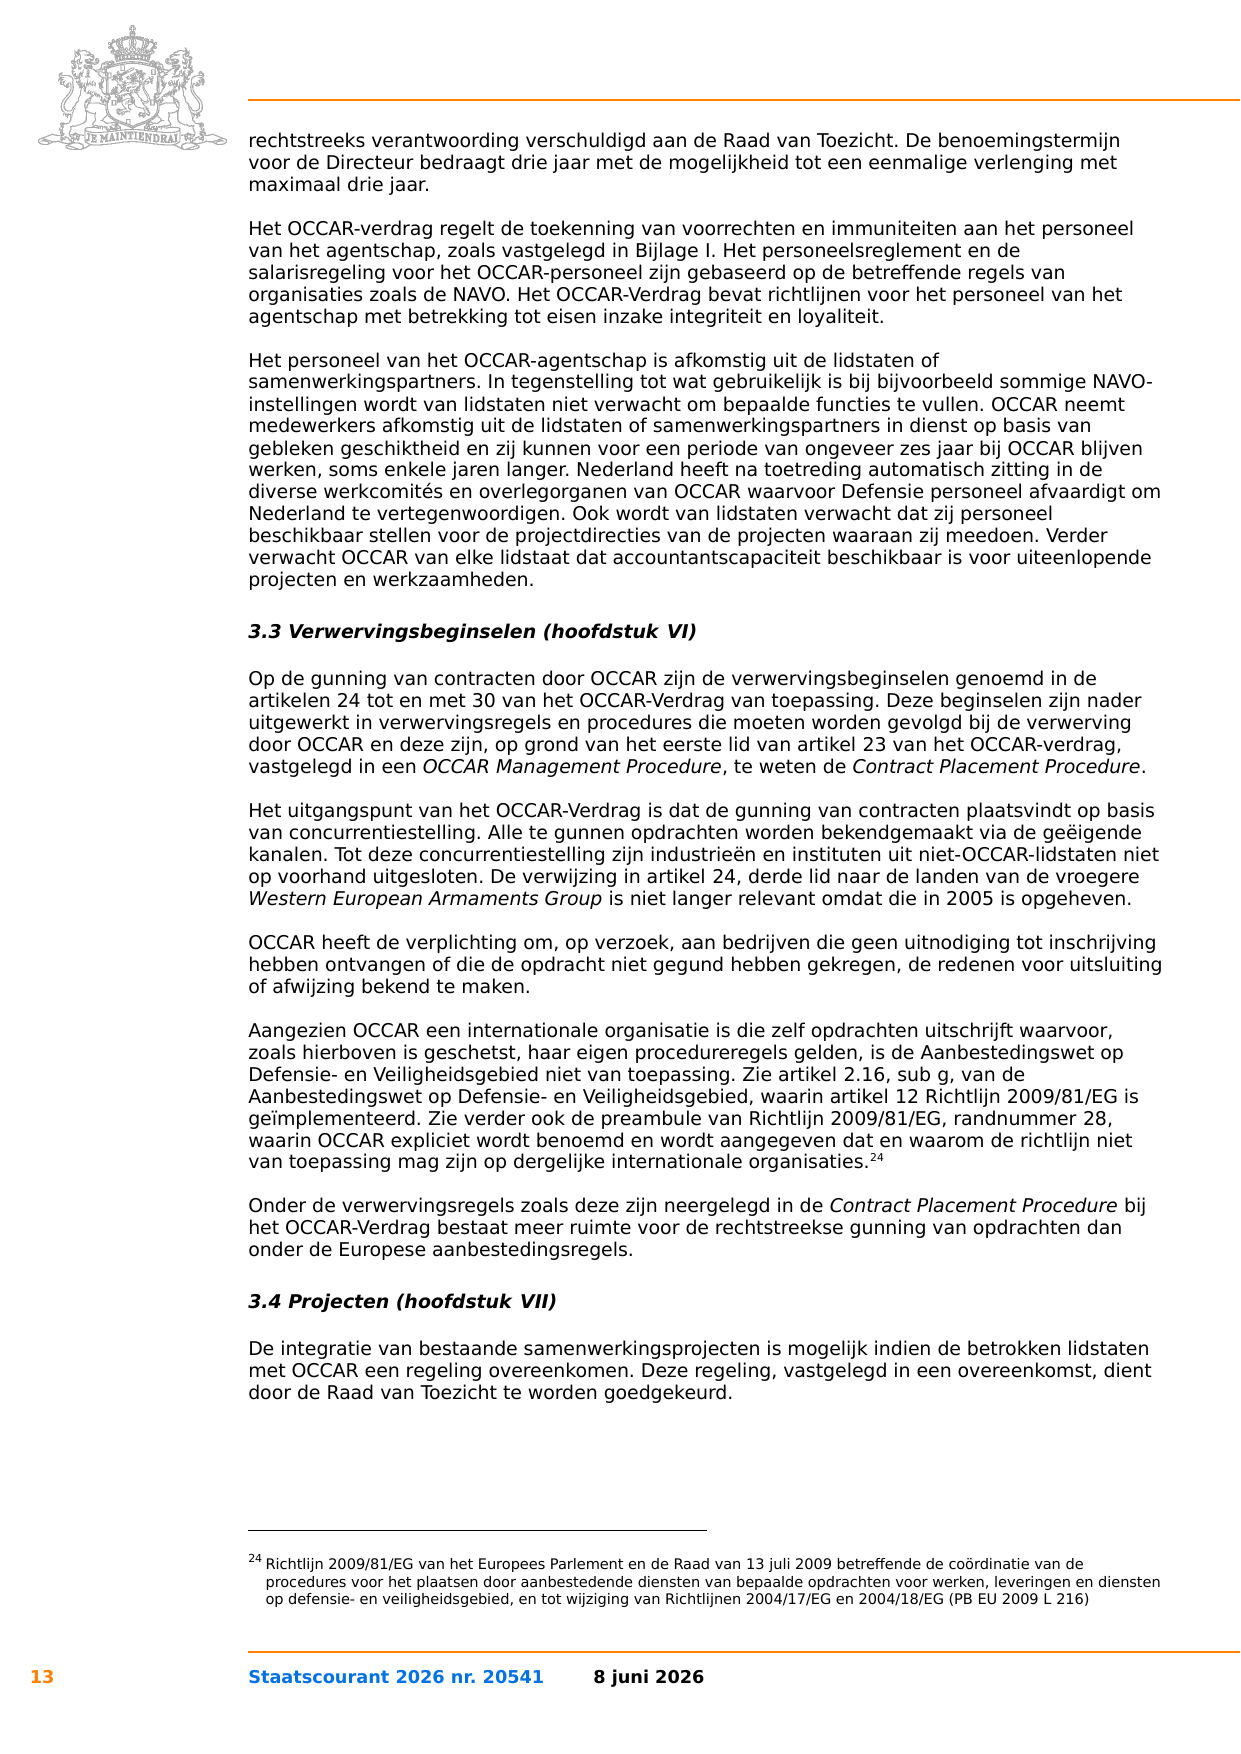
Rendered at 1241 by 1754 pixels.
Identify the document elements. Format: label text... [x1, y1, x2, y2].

text Op de gunning van contracten door OCCAR zijn de verwervingsbeginselen genoemd in de artikelen 24 tot en met 30 van het OCCAR-Verdrag van toepassing. Deze beginselen zijn nader uitgewerkt in verwervingsregels en procedures die moeten worden gevolgd bij de verwerving door OCCAR en deze zijn, op grond van het eerste lid van artikel 23 van het OCCAR-verdrag, vastgelegd in een OCCAR Management Procedure, te weten de Contract Placement Procedure. [248, 668, 1163, 778]
text De integratie van bestaande samenwerkingsprojecten is mogelijk indien de betrokken lidstaten met OCCAR een regeling overeenkomen. Deze regeling, vastgelegd in een overeenkomst, dient door de Raad van Toezicht te worden goedgekeurd. [248, 1338, 1163, 1404]
subtitle 3.3 Verwervingsbeginselen (hoofdstuk VI) [248, 621, 1163, 643]
picture [38, 25, 227, 150]
subtitle 3.4 Projecten (hoofdstuk VII) [248, 1291, 1163, 1313]
text OCCAR heeft de verplichting om, op verzoek, aan bedrijven die geen uitnodiging tot inschrijving hebben ontvangen of die de opdracht niet gegund hebben gekregen, de redenen voor uitsluiting of afwijzing bekend te maken. [248, 932, 1163, 998]
text Het OCCAR-verdrag regelt de toekenning van voorrechten en immuniteiten aan het personeel van het agentschap, zoals vastgelegd in Bijlage I. Het personeelsreglement en de salarisregeling voor het OCCAR-personeel zijn gebaseerd op de betreffende regels van organisaties zoals de NAVO. Het OCCAR-Verdrag bevat richtlijnen voor het personeel van het agentschap met betrekking tot eisen inzake integriteit en loyaliteit. [248, 218, 1163, 328]
text rechtstreeks verantwoording verschuldigd aan de Raad van Toezicht. De benoemingstermijn voor de Directeur bedraagt drie jaar met de mogelijkheid tot een eenmalige verlenging met maximaal drie jaar. [248, 130, 1163, 196]
text Het personeel van het OCCAR-agentschap is afkomstig uit de lidstaten of samenwerkingspartners. In tegenstelling tot wat gebruikelijk is bij bijvoorbeeld sommige NAVO-instellingen wordt van lidstaten niet verwacht om bepaalde functies te vullen. OCCAR neemt medewerkers afkomstig uit de lidstaten of samenwerkingspartners in dienst op basis van gebleken geschiktheid en zij kunnen voor een periode van ongeveer zes jaar bij OCCAR blijven werken, soms enkele jaren langer. Nederland heeft na toetreding automatisch zitting in de diverse werkcomités en overlegorganen van OCCAR waarvoor Defensie personeel afvaardigt om Nederland te vertegenwoordigen. Ook wordt van lidstaten verwacht dat zij personeel beschikbaar stellen voor de projectdirecties van de projecten waaraan zij meedoen. Verder verwacht OCCAR van elke lidstaat dat accountantscapaciteit beschikbaar is voor uiteenlopende projecten en werkzaamheden. [248, 349, 1163, 591]
text Aangezien OCCAR een internationale organisatie is die zelf opdrachten uitschrijft waarvoor, zoals hierboven is geschetst, haar eigen procedureregels gelden, is de Aanbestedingswet op Defensie- en Veiligheidsgebied niet van toepassing. Zie artikel 2.16, sub g, van de Aanbestedingswet op Defensie- en Veiligheidsgebied, waarin artikel 12 Richtlijn 2009/81/EG is geïmplementeerd. Zie verder ook de preambule van Richtlijn 2009/81/EG, randnummer 28, waarin OCCAR expliciet wordt benoemd en wordt aangegeven dat en waarom de richtlijn niet van toepassing mag zijn op dergelijke internationale organisaties. [248, 1019, 1163, 1173]
text Richtlijn 2009/81/EG van het Europees Parlement en de Raad van 13 juli 2009 betreffende de coördinatie van de procedures voor het plaatsen door aanbestedende diensten van bepaalde opdrachten voor werken, leveringen en diensten op defensie- en veiligheidsgebied, en tot wijziging van Richtlijnen 2004/17/EG en 2004/18/EG (PB EU 2009 L 216) [248, 1552, 1163, 1608]
text Onder de verwervingsregels zoals deze zijn neergelegd in de Contract Placement Procedure bij het OCCAR-Verdrag bestaat meer ruimte voor de rechtstreekse gunning van opdrachten dan onder de Europese aanbestedingsregels. [248, 1195, 1163, 1261]
text Het uitgangspunt van het OCCAR-Verdrag is dat de gunning van contracten plaatsvindt op basis van concurrentiestelling. Alle te gunnen opdrachten worden bekendgemaakt via de geëigende kanalen. Tot deze concurrentiestelling zijn industrieën en instituten uit niet-OCCAR-lidstaten niet op voorhand uitgesloten. De verwijzing in artikel 24, derde lid naar de landen van de vroegere Western European Armaments Group is niet langer relevant omdat die in 2005 is opgeheven. [248, 800, 1163, 910]
